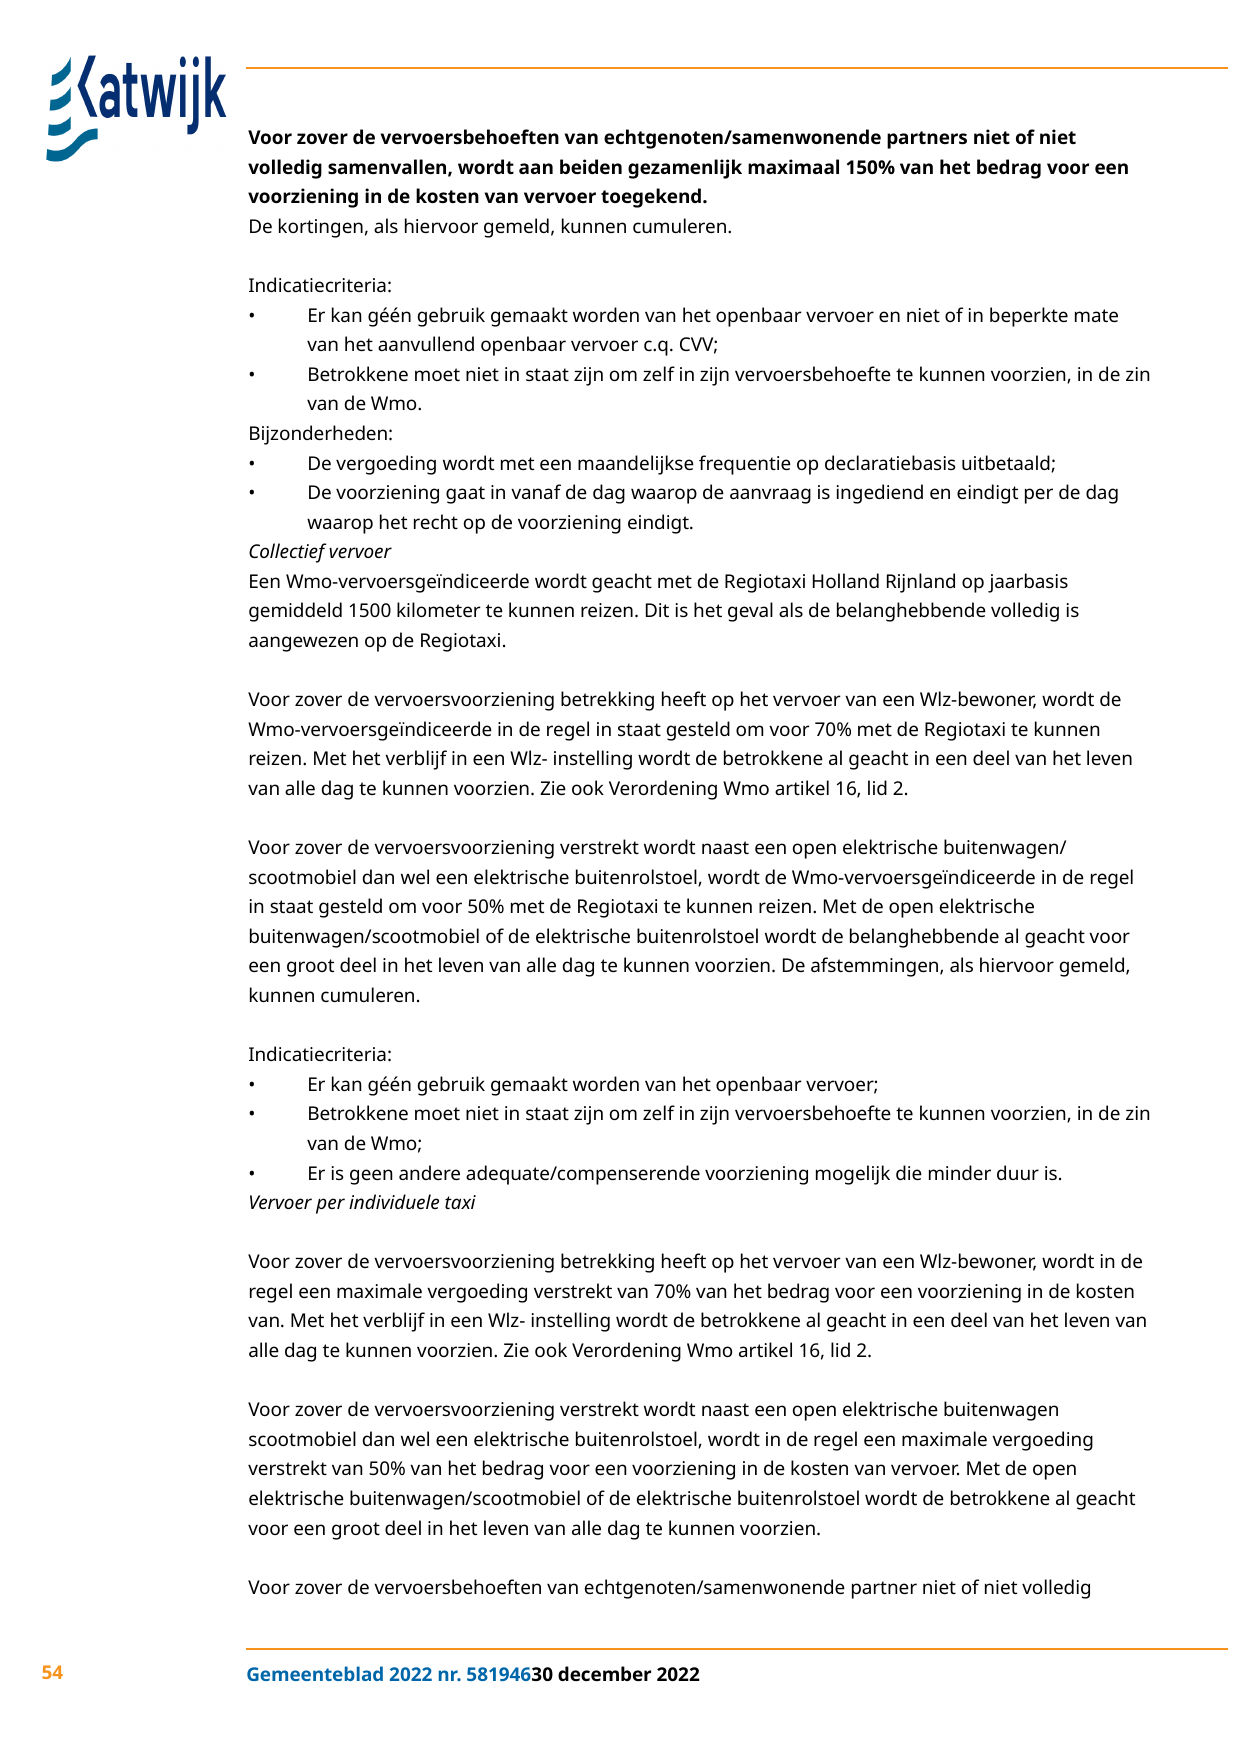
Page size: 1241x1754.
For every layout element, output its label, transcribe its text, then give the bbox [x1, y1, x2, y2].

text Indicatiecriteria: [248, 1041, 1152, 1067]
text Voor zover de vervoersvoorziening verstrekt wordt naast een open elektrische buitenwagen/ [248, 834, 1152, 860]
list Betrokkene moet niet in staat zijn om zelf in zijn vervoersbehoefte te kunnen voorzien, in de zin van de Wmo; [248, 1101, 1152, 1156]
list Er kan géén gebruik gemaakt worden van het openbaar vervoer; [248, 1071, 1152, 1097]
text Voor zover de vervoersbehoeften van echtgenoten/samenwonende partner niet of niet volledig [248, 1574, 1152, 1600]
text Vervoer per individuele taxi [248, 1189, 1152, 1215]
text Voor zover de vervoersvoorziening betrekking heeft op het vervoer van een Wlz-bewoner, wordt de Wmo-vervoersgeïndiceerde in de regel in staat gesteld om voor 70% met de Regiotaxi te kunnen reizen. Met het verblijf in een Wlz- instelling wordt de betrokkene al geacht in een deel van het leven van alle dag te kunnen voorzien. Zie ook Verordening Wmo artikel 16, lid 2. [248, 686, 1152, 801]
text Collectief vervoer [248, 538, 1152, 564]
text scootmobiel dan wel een elektrische buitenrolstoel, wordt de Wmo-vervoersgeïndiceerde in de regel in staat gesteld om voor 50% met de Regiotaxi te kunnen reizen. Met de open elektrische buitenwagen/scootmobiel of de elektrische buitenrolstoel wordt de belanghebbende al geacht voor een groot deel in het leven van alle dag te kunnen voorzien. De afstemmingen, als hiervoor gemeld, kunnen cumuleren. [248, 864, 1152, 1008]
list Er kan géén gebruik gemaakt worden van het openbaar vervoer en niet of in beperkte mate van het aanvullend openbaar vervoer c.q. CVV; [248, 302, 1152, 357]
text Voor zover de vervoersvoorziening verstrekt wordt naast een open elektrische buitenwagen scootmobiel dan wel een elektrische buitenrolstoel, wordt in de regel een maximale vergoeding verstrekt van 50% van het bedrag voor een voorziening in de kosten van vervoer. Met de open elektrische buitenwagen/scootmobiel of de elektrische buitenrolstoel wordt de betrokkene al geacht voor een groot deel in het leven van alle dag te kunnen voorzien. [248, 1396, 1152, 1541]
text Voor zover de vervoersvoorziening betrekking heeft op het vervoer van een Wlz-bewoner, wordt in de regel een maximale vergoeding verstrekt van 70% van het bedrag voor een voorziening in de kosten van. Met het verblijf in een Wlz- instelling wordt de betrokkene al geacht in een deel van het leven van alle dag te kunnen voorzien. Zie ook Verordening Wmo artikel 16, lid 2. [248, 1248, 1152, 1363]
text Bijzonderheden: [248, 420, 1152, 446]
text Een Wmo-vervoersgeïndiceerde wordt geacht met de Regiotaxi Holland Rijnland op jaarbasis gemiddeld 1500 kilometer te kunnen reizen. Dit is het geval als de belanghebbende volledig is aangewezen op de Regiotaxi. [248, 568, 1152, 653]
text Voor zover de vervoersbehoeften van echtgenoten/samenwonende partners niet of niet volledig samenvallen, wordt aan beiden gezamenlijk maximaal 150% van het bedrag voor een voorziening in de kosten van vervoer toegekend. [248, 124, 1152, 209]
list De vergoeding wordt met een maandelijkse frequentie op declaratiebasis uitbetaald; [248, 450, 1152, 476]
list Betrokkene moet niet in staat zijn om zelf in zijn vervoersbehoefte te kunnen voorzien, in de zin van de Wmo. [248, 361, 1152, 416]
list Er is geen andere adequate/compenserende voorziening mogelijk die minder duur is. [248, 1160, 1152, 1186]
list De voorziening gaat in vanaf de dag waarop de aanvraag is ingediend en eindigt per de dag waarop het recht op de voorziening eindigt. [248, 479, 1152, 535]
picture [41, 47, 231, 172]
text Indicatiecriteria: [248, 272, 1152, 298]
text De kortingen, als hiervoor gemeld, kunnen cumuleren. [248, 213, 1152, 239]
